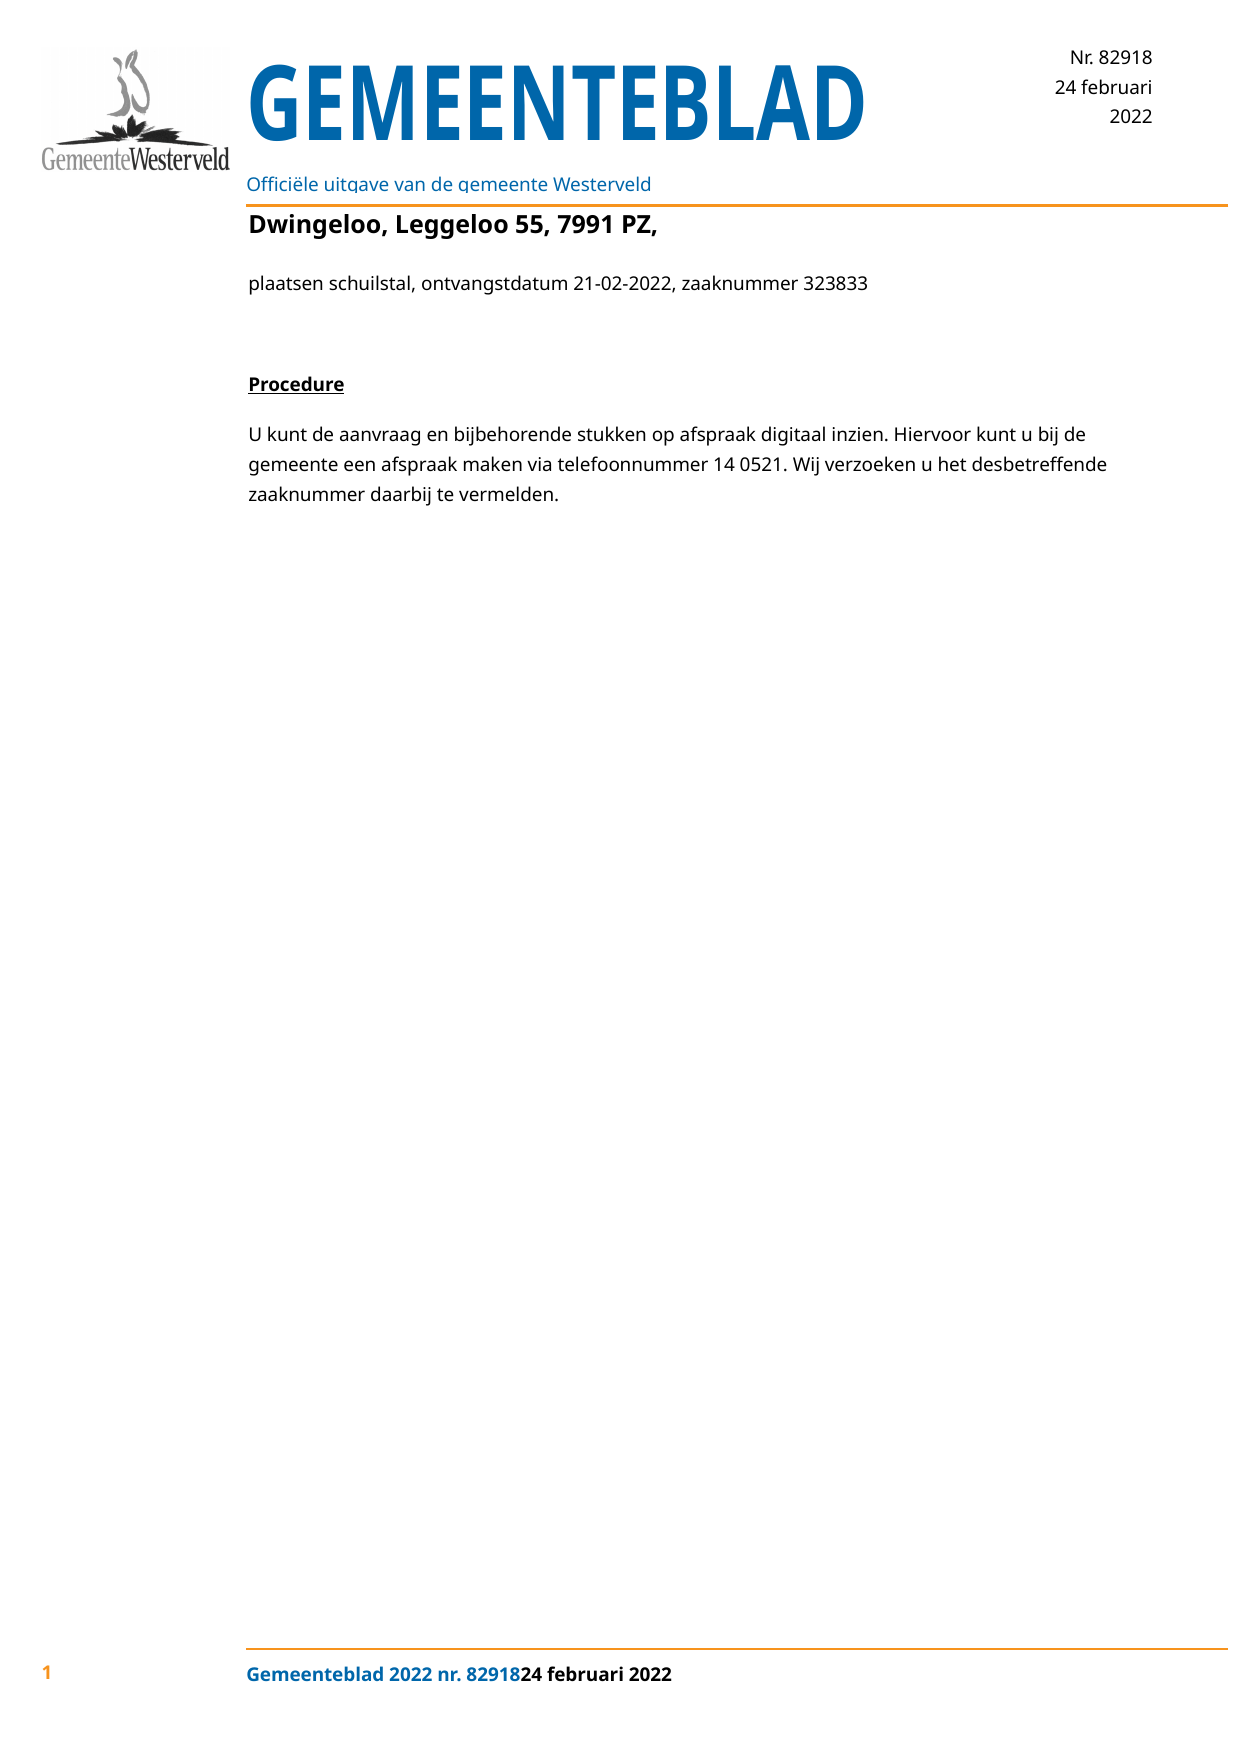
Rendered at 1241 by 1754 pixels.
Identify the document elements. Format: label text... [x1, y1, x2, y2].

text plaatsen schuilstal, ontvangstdatum 21-02-2022, zaaknummer 323833 [248, 270, 1152, 296]
text Dwingeloo, Leggeloo 55, 7991 PZ, [248, 207, 1152, 241]
text U kunt de aanvraag en bijbehorende stukken op afspraak digitaal inzien. Hiervoor kunt u bij de gemeente een afspraak maken via telefoonnummer 14 0521. Wij verzoeken u het desbetreffende zaaknummer daarbij te vermelden. [248, 422, 1152, 506]
picture [41, 47, 231, 172]
text Procedure [248, 371, 1152, 397]
